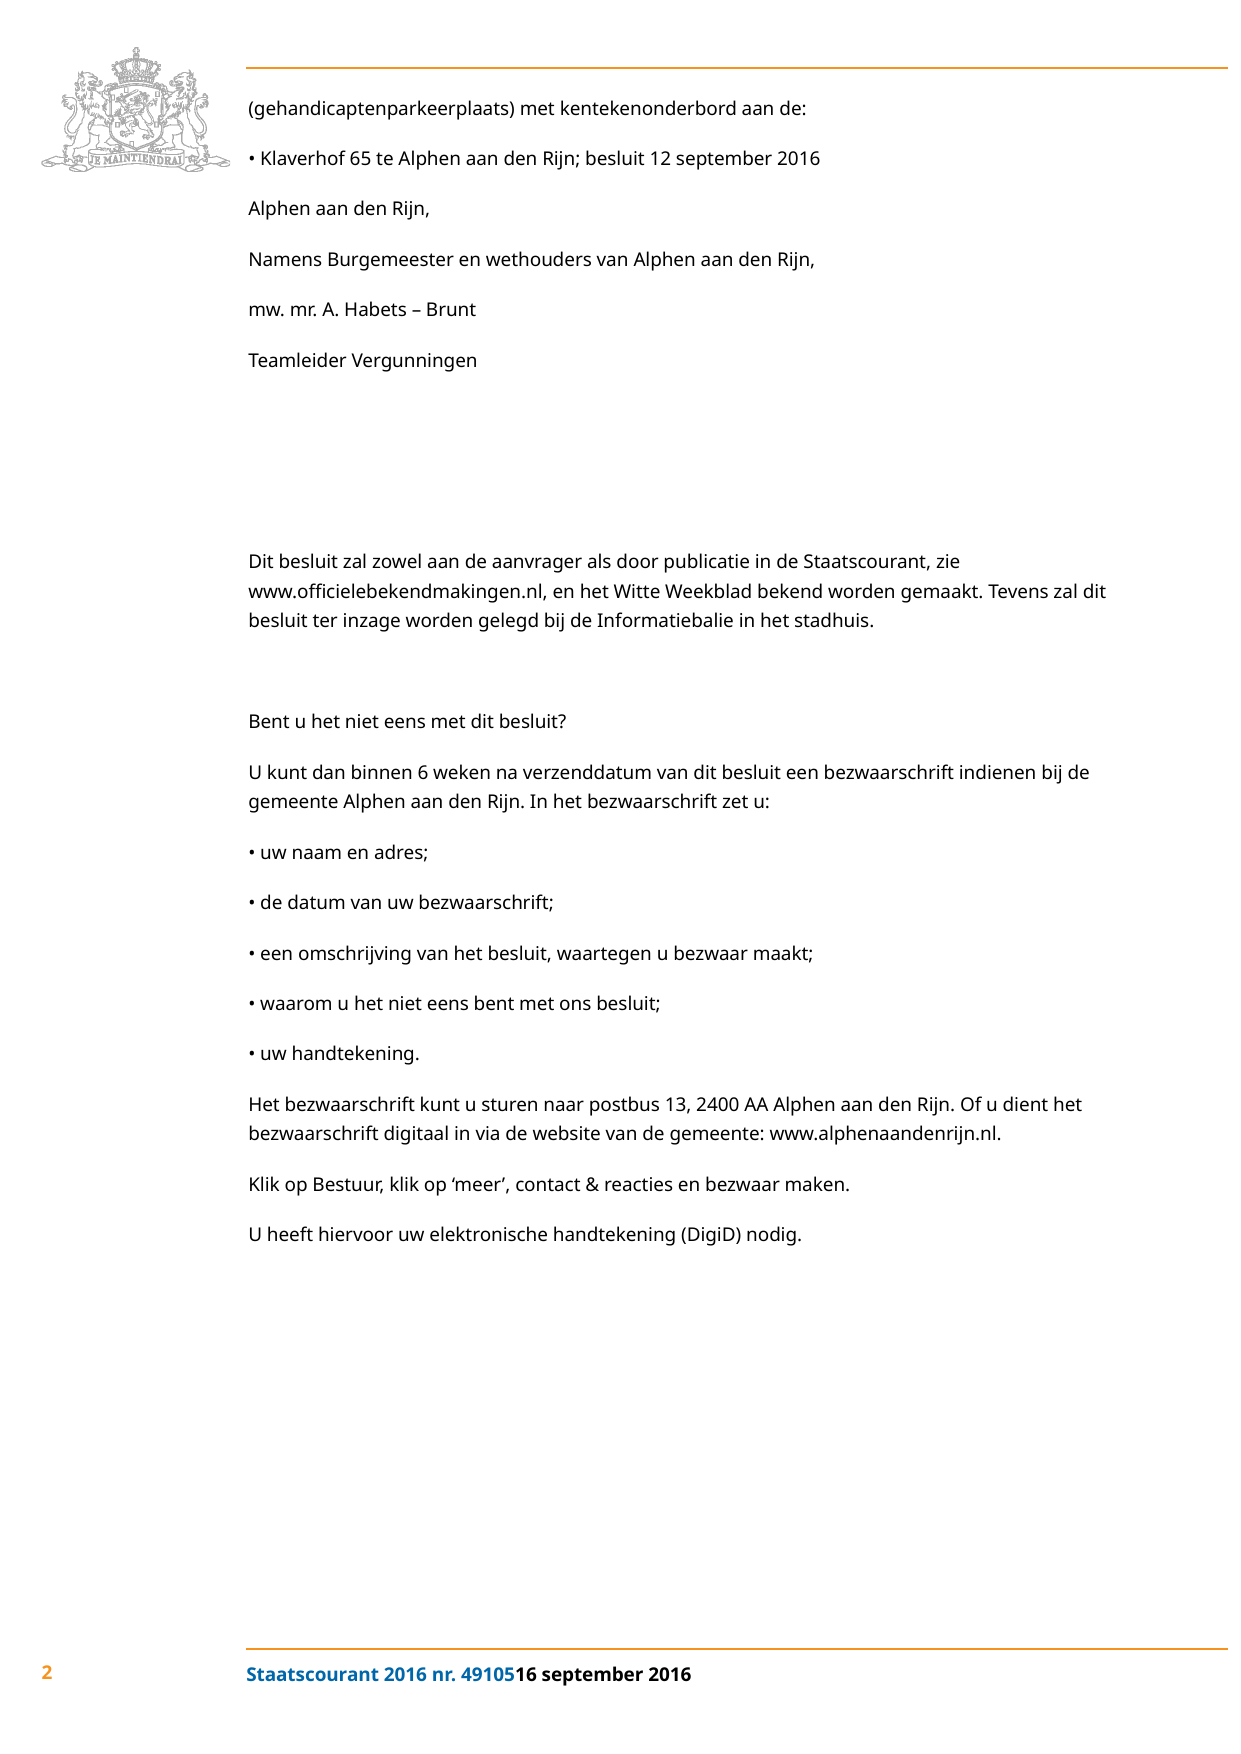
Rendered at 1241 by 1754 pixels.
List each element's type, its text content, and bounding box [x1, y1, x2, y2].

text Het bezwaarschrift kunt u sturen naar postbus 13, 2400 AA Alphen aan den Rijn. Of u dient het bezwaarschrift digitaal in via de website van de gemeente: www.alphenaandenrijn.nl. [248, 1091, 1152, 1146]
text • de datum van uw bezwaarschrift; [248, 889, 1152, 915]
text • uw naam en adres; [248, 839, 1152, 865]
text • een omschrijving van het besluit, waartegen u bezwaar maakt; [248, 940, 1152, 966]
text U heeft hiervoor uw elektronische handtekening (DigiD) nodig. [248, 1221, 1152, 1247]
text Bent u het niet eens met dit besluit? [248, 708, 1152, 734]
text • waarom u het niet eens bent met ons besluit; [248, 990, 1152, 1016]
text Alphen aan den Rijn, [248, 196, 1152, 221]
text U kunt dan binnen 6 weken na verzenddatum van dit besluit een bezwaarschrift indienen bij de gemeente Alphen aan den Rijn. In het bezwaarschrift zet u: [248, 759, 1152, 814]
text mw. mr. A. Habets – Brunt [248, 296, 1152, 322]
text Dit besluit zal zowel aan de aanvrager als door publicatie in de Staatscourant, zie www.officielebekendmakingen.nl, en het Witte Weekblad bekend worden gemaakt. Tevens zal dit besluit ter inzage worden gelegd bij de Informatiebalie in het stadhuis. [248, 548, 1152, 633]
text Klik op Bestuur, klik op ‘meer’, contact & reacties en bezwaar maken. [248, 1171, 1152, 1197]
text • uw handtekening. [248, 1041, 1152, 1066]
text Namens Burgemeester en wethouders van Alphen aan den Rijn, [248, 246, 1152, 272]
text Teamleider Vergunningen [248, 347, 1152, 373]
text (gehandicaptenparkeerplaats) met kentekenonderbord aan de: [248, 95, 1152, 121]
text • Klaverhof 65 te Alphen aan den Rijn; besluit 12 september 2016 [248, 145, 1152, 171]
picture [41, 47, 231, 172]
